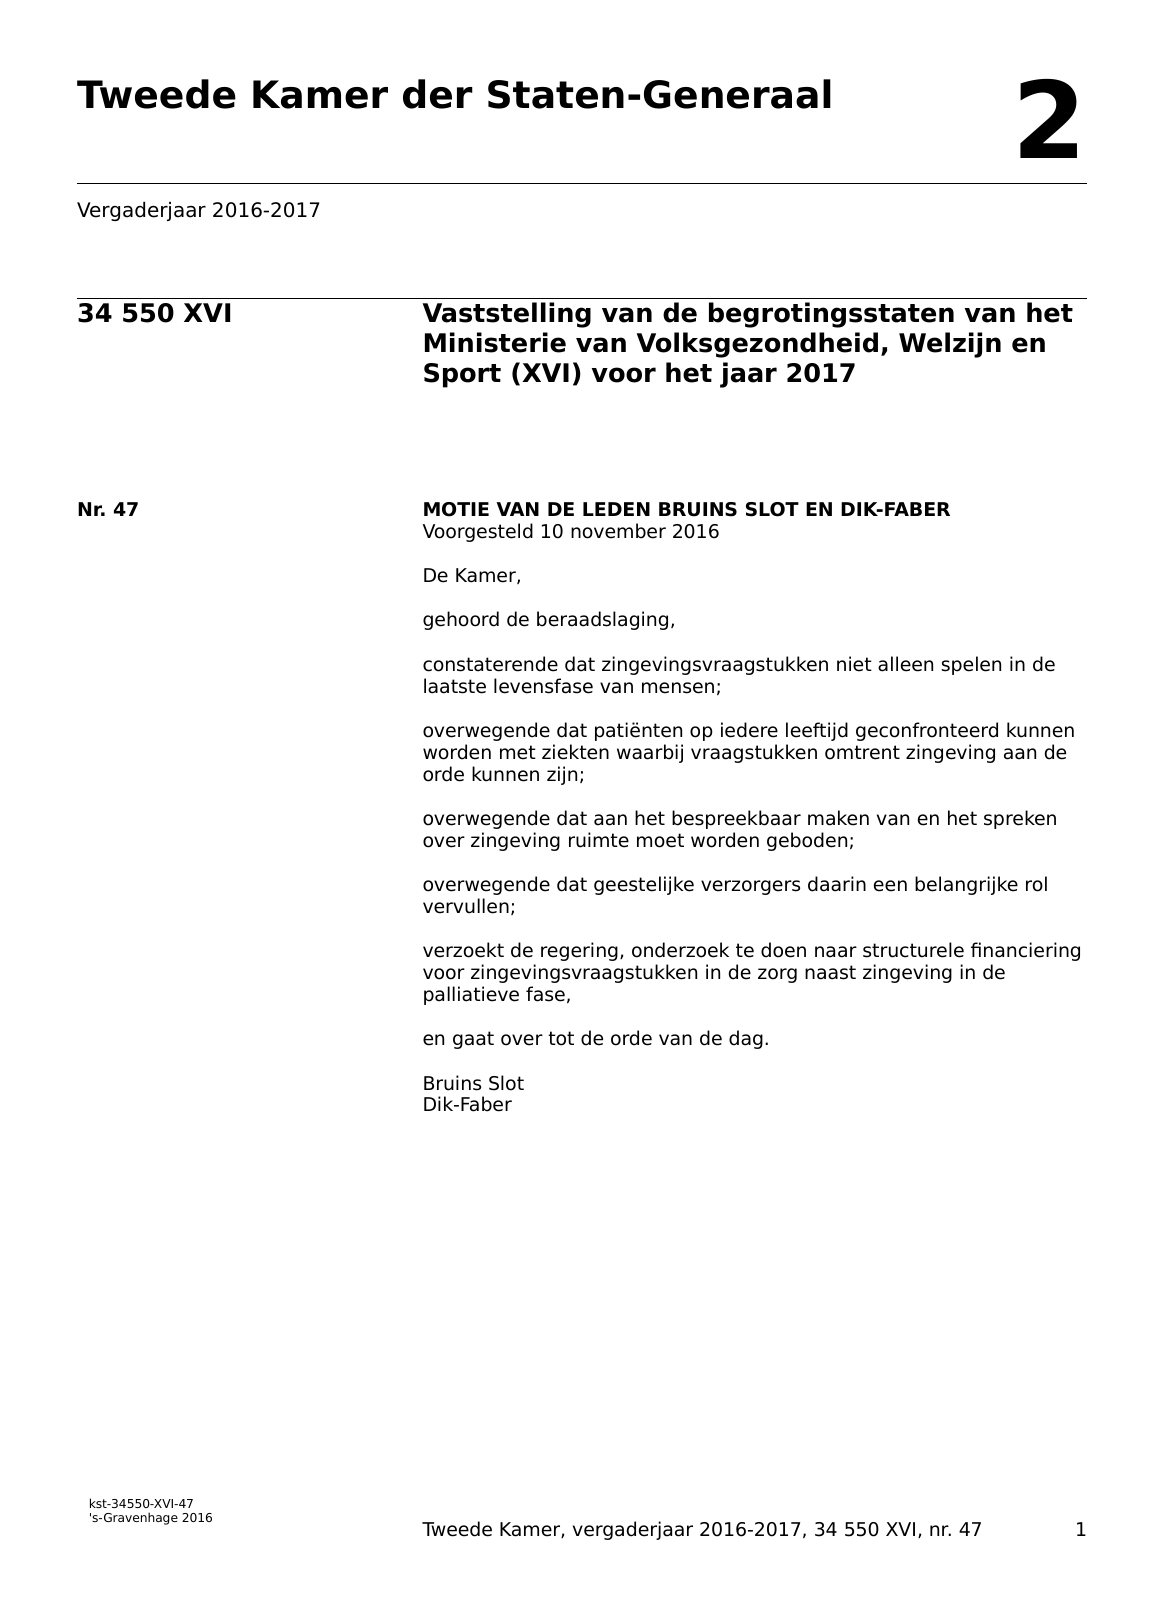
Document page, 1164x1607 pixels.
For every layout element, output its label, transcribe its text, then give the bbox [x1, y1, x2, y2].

text en gaat over tot de orde van de dag. [422, 1028, 1087, 1050]
text overwegende dat geestelijke verzorgers daarin een belangrijke rol vervullen; [422, 874, 1087, 918]
table_header 2 [886, 59, 1087, 183]
text verzoekt de regering, onderzoek te doen naar structurele financiering voor zingevingsvraagstukken in de zorg naast zingeving in de palliatieve fase, [422, 940, 1087, 1006]
subtitle 34 550 XVI Vaststelling van de begrotingsstaten van het Ministerie van Volksgezondheid, Welzijn en Sport (XVI) voor het jaar 2017 [77, 299, 1087, 388]
table_cell Vergaderjaar 2016-2017 [77, 184, 1087, 298]
text constaterende dat zingevingsvraagstukken niet alleen spelen in de laatste levensfase van mensen; [422, 653, 1087, 697]
text overwegende dat aan het bespreekbaar maken van en het spreken over zingeving ruimte moet worden geboden; [422, 808, 1087, 852]
table_header Tweede Kamer der Staten-Generaal [77, 59, 886, 183]
subtitle Nr. 47 MOTIE VAN DE LEDEN BRUINS SLOT EN DIK-FABER [77, 499, 1087, 521]
text De Kamer, [422, 565, 1087, 587]
text Bruins Slot [422, 1072, 1087, 1094]
text Voorgesteld 10 november 2016 [422, 521, 1087, 543]
text gehoord de beraadslaging, [422, 609, 1087, 631]
text 's-Gravenhage 2016 [88, 1511, 323, 1525]
text overwegende dat patiënten op iedere leeftijd geconfronteerd kunnen worden met ziekten waarbij vraagstukken omtrent zingeving aan de orde kunnen zijn; [422, 720, 1087, 786]
text kst-34550-XVI-47 [88, 1497, 323, 1511]
text Dik-Faber [422, 1094, 1087, 1116]
